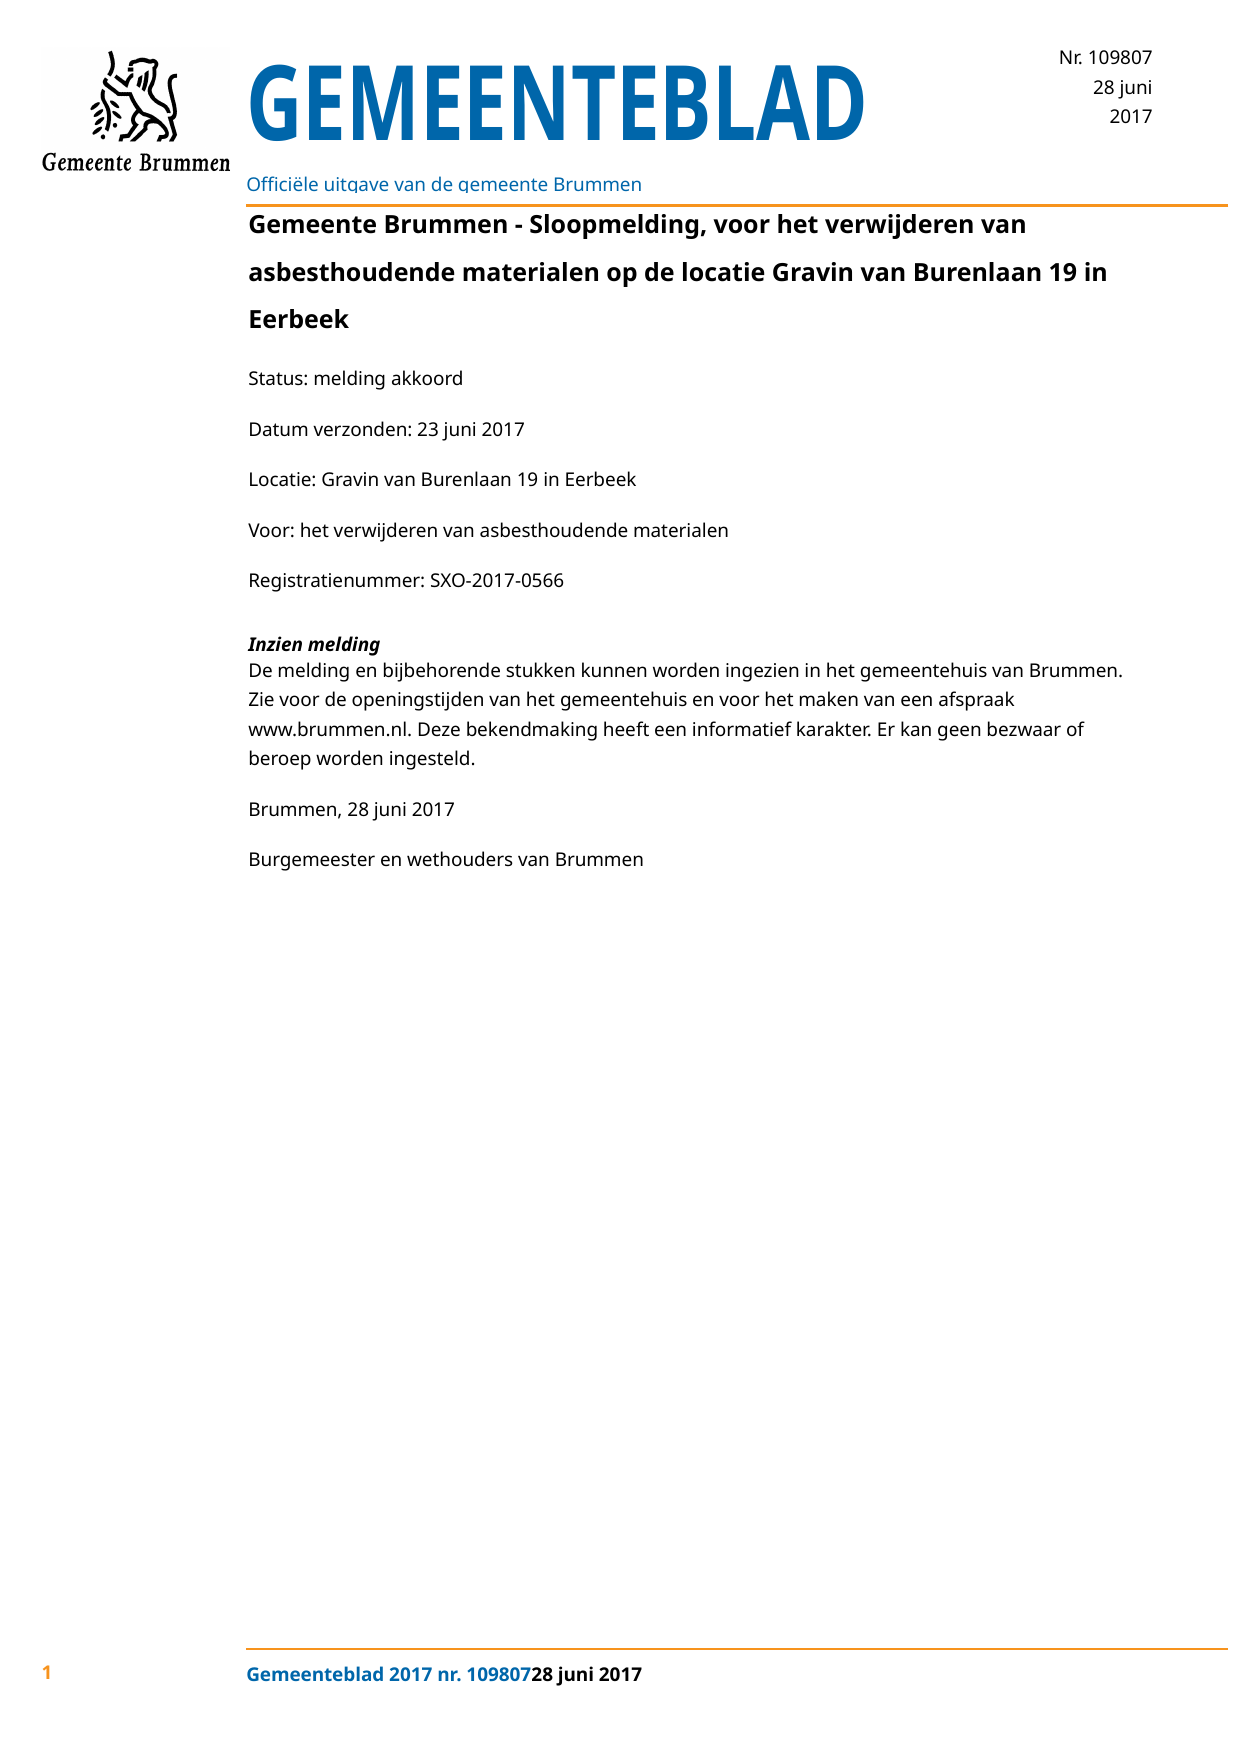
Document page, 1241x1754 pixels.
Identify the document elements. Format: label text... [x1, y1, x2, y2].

text Datum verzonden: 23 juni 2017 [248, 416, 1152, 442]
text Locatie: Gravin van Burenlaan 19 in Eerbeek [248, 466, 1152, 492]
text Status: melding akkoord [248, 366, 1152, 391]
text Voor: het verwijderen van asbesthoudende materialen [248, 517, 1152, 542]
text Registratienummer: SXO-2017-0566 [248, 567, 1152, 593]
text De melding en bijbehorende stukken kunnen worden ingezien in het gemeentehuis van Brummen. Zie voor de openingstijden van het gemeentehuis en voor het maken van een afspraak www.brummen.nl. Deze bekendmaking heeft een informatief karakter. Er kan geen bezwaar of beroep worden ingesteld. [248, 657, 1152, 771]
text Brummen, 28 juni 2017 [248, 796, 1152, 822]
picture [41, 47, 231, 172]
text Gemeente Brummen - Sloopmelding, voor het verwijderen van asbesthoudende materialen op de locatie Gravin van Burenlaan 19 in Eerbeek [248, 207, 1152, 336]
text Burgemeester en wethouders van Brummen [248, 846, 1152, 872]
text Inzien melding [248, 631, 1152, 657]
